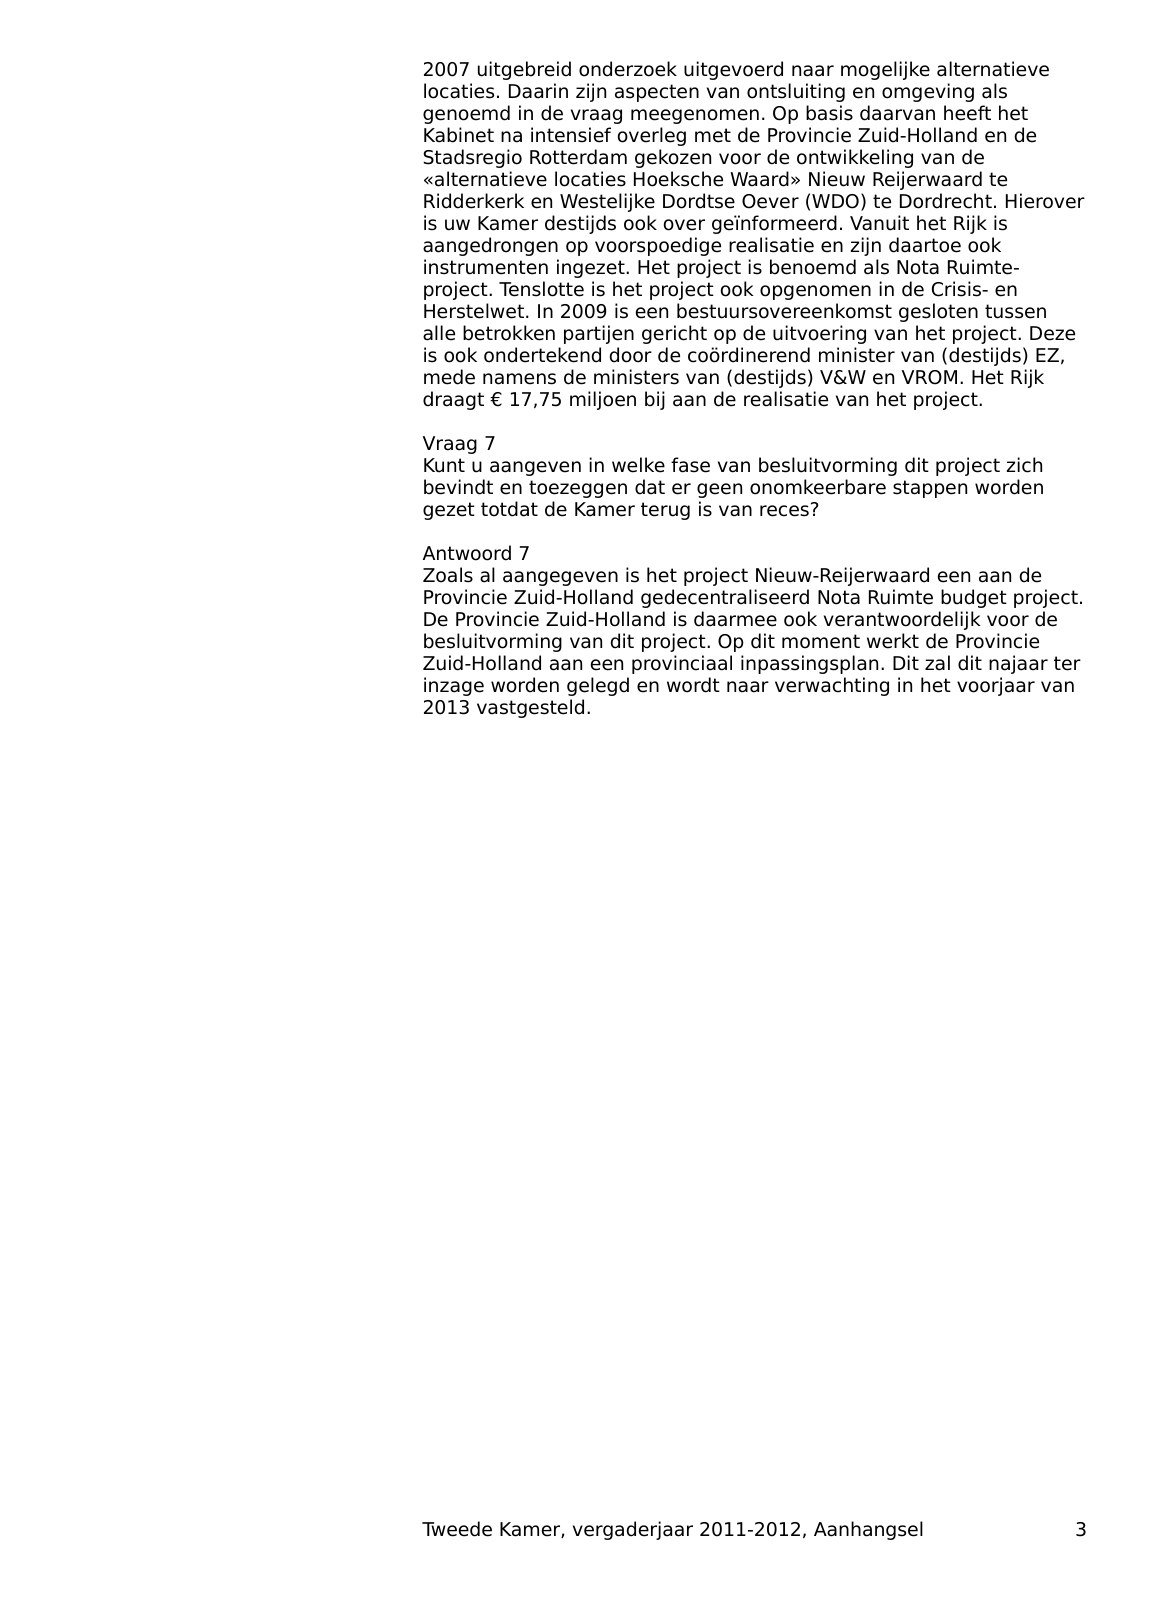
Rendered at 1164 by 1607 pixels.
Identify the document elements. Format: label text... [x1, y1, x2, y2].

text Antwoord 7 [422, 543, 1087, 565]
text 2007 uitgebreid onderzoek uitgevoerd naar mogelijke alternatieve locaties. Daarin zijn aspecten van ontsluiting en omgeving als genoemd in de vraag meegenomen. Op basis daarvan heeft het Kabinet na intensief overleg met de Provincie Zuid-Holland en de Stadsregio Rotterdam gekozen voor de ontwikkeling van de «alternatieve locaties Hoeksche Waard» Nieuw Reijerwaard te Ridderkerk en Westelijke Dordtse Oever (WDO) te Dordrecht. Hierover is uw Kamer destijds ook over geïnformeerd. Vanuit het Rijk is aangedrongen op voorspoedige realisatie en zijn daartoe ook instrumenten ingezet. Het project is benoemd als Nota Ruimte-project. Tenslotte is het project ook opgenomen in de Crisis- en Herstelwet. In 2009 is een bestuursovereenkomst gesloten tussen alle betrokken partijen gericht op de uitvoering van het project. Deze is ook ondertekend door de coördinerend minister van (destijds) EZ, mede namens de ministers van (destijds) V&W en VROM. Het Rijk draagt € 17,75 miljoen bij aan de realisatie van het project. [422, 59, 1087, 411]
text Kunt u aangeven in welke fase van besluitvorming dit project zich bevindt en toezeggen dat er geen onomkeerbare stappen worden gezet totdat de Kamer terug is van reces? [422, 455, 1087, 521]
text Zoals al aangegeven is het project Nieuw-Reijerwaard een aan de Provincie Zuid-Holland gedecentraliseerd Nota Ruimte budget project. De Provincie Zuid-Holland is daarmee ook verantwoordelijk voor de besluitvorming van dit project. Op dit moment werkt de Provincie Zuid-Holland aan een provinciaal inpassingsplan. Dit zal dit najaar ter inzage worden gelegd en wordt naar verwachting in het voorjaar van 2013 vastgesteld. [422, 565, 1087, 719]
text Vraag 7 [422, 433, 1087, 455]
